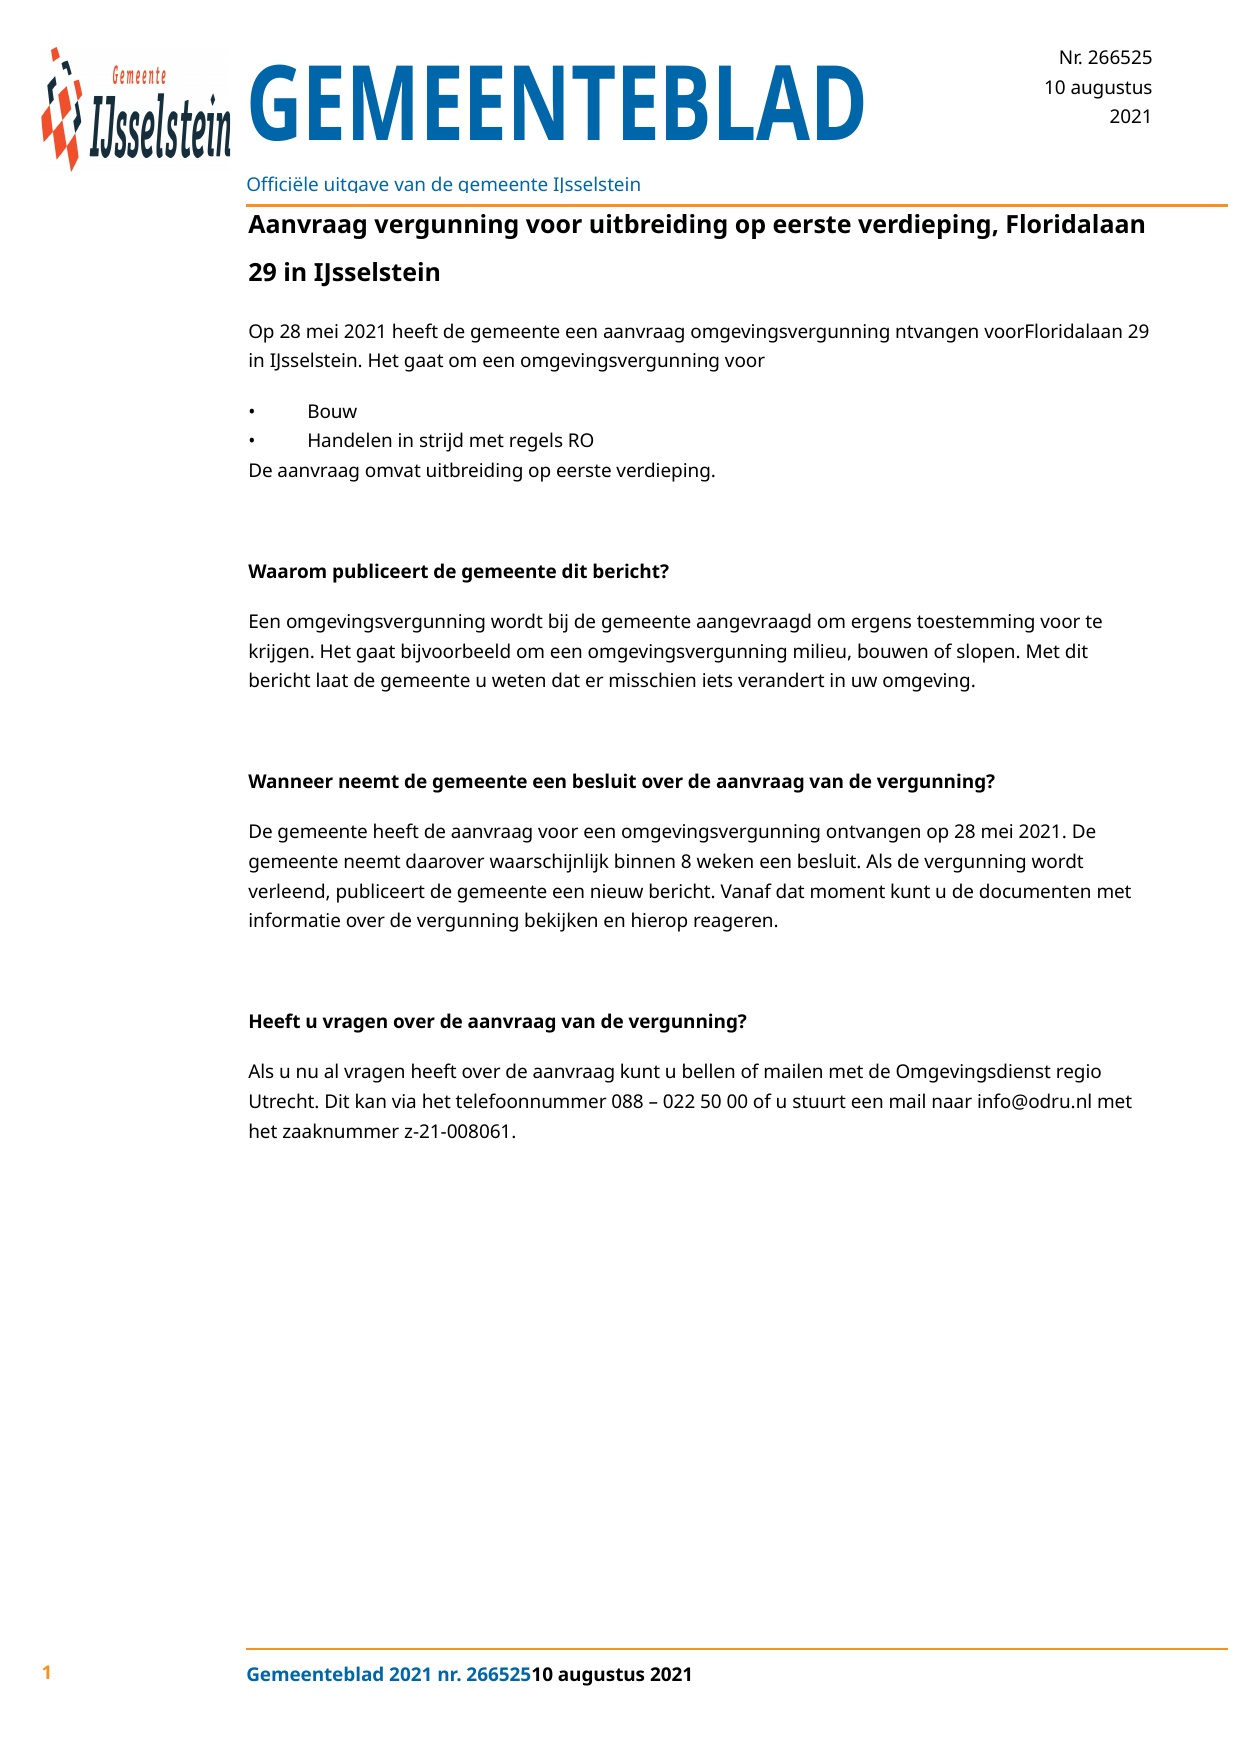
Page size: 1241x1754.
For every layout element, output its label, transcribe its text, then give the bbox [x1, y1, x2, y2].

text Aanvraag vergunning voor uitbreiding op eerste verdieping, Floridalaan 29 in IJsselstein [248, 207, 1152, 288]
text De gemeente heeft de aanvraag voor een omgevingsvergunning ontvangen op 28 mei 2021. De gemeente neemt daarover waarschijnlijk binnen 8 weken een besluit. Als de vergunning wordt verleend, publiceert de gemeente een nieuw bericht. Vanaf dat moment kunt u de documenten met informatie over de vergunning bekijken en hierop reageren. [248, 819, 1152, 933]
text Waarom publiceert de gemeente dit bericht? [248, 558, 1152, 584]
text Een omgevingsvergunning wordt bij de gemeente aangevraagd om ergens toestemming voor te krijgen. Het gaat bijvoorbeeld om een omgevingsvergunning milieu, bouwen of slopen. Met dit bericht laat de gemeente u weten dat er misschien iets verandert in uw omgeving. [248, 608, 1152, 693]
picture [41, 47, 231, 172]
list Handelen in strijd met regels RO [248, 427, 1152, 453]
text Heeft u vragen over de aanvraag van de vergunning? [248, 1008, 1152, 1034]
text De aanvraag omvat uitbreiding op eerste verdieping. [248, 457, 1152, 483]
text Op 28 mei 2021 heeft de gemeente een aanvraag omgevingsvergunning ntvangen voorFloridalaan 29 in IJsselstein. Het gaat om een omgevingsvergunning voor [248, 318, 1152, 373]
list Bouw [248, 398, 1152, 424]
text Wanneer neemt de gemeente een besluit over de aanvraag van de vergunning? [248, 768, 1152, 794]
text Als u nu al vragen heeft over de aanvraag kunt u bellen of mailen met de Omgevingsdienst regio Utrecht. Dit kan via het telefoonnummer 088 – 022 50 00 of u stuurt een mail naar info@odru.nl met het zaaknummer z-21-008061. [248, 1059, 1152, 1144]
